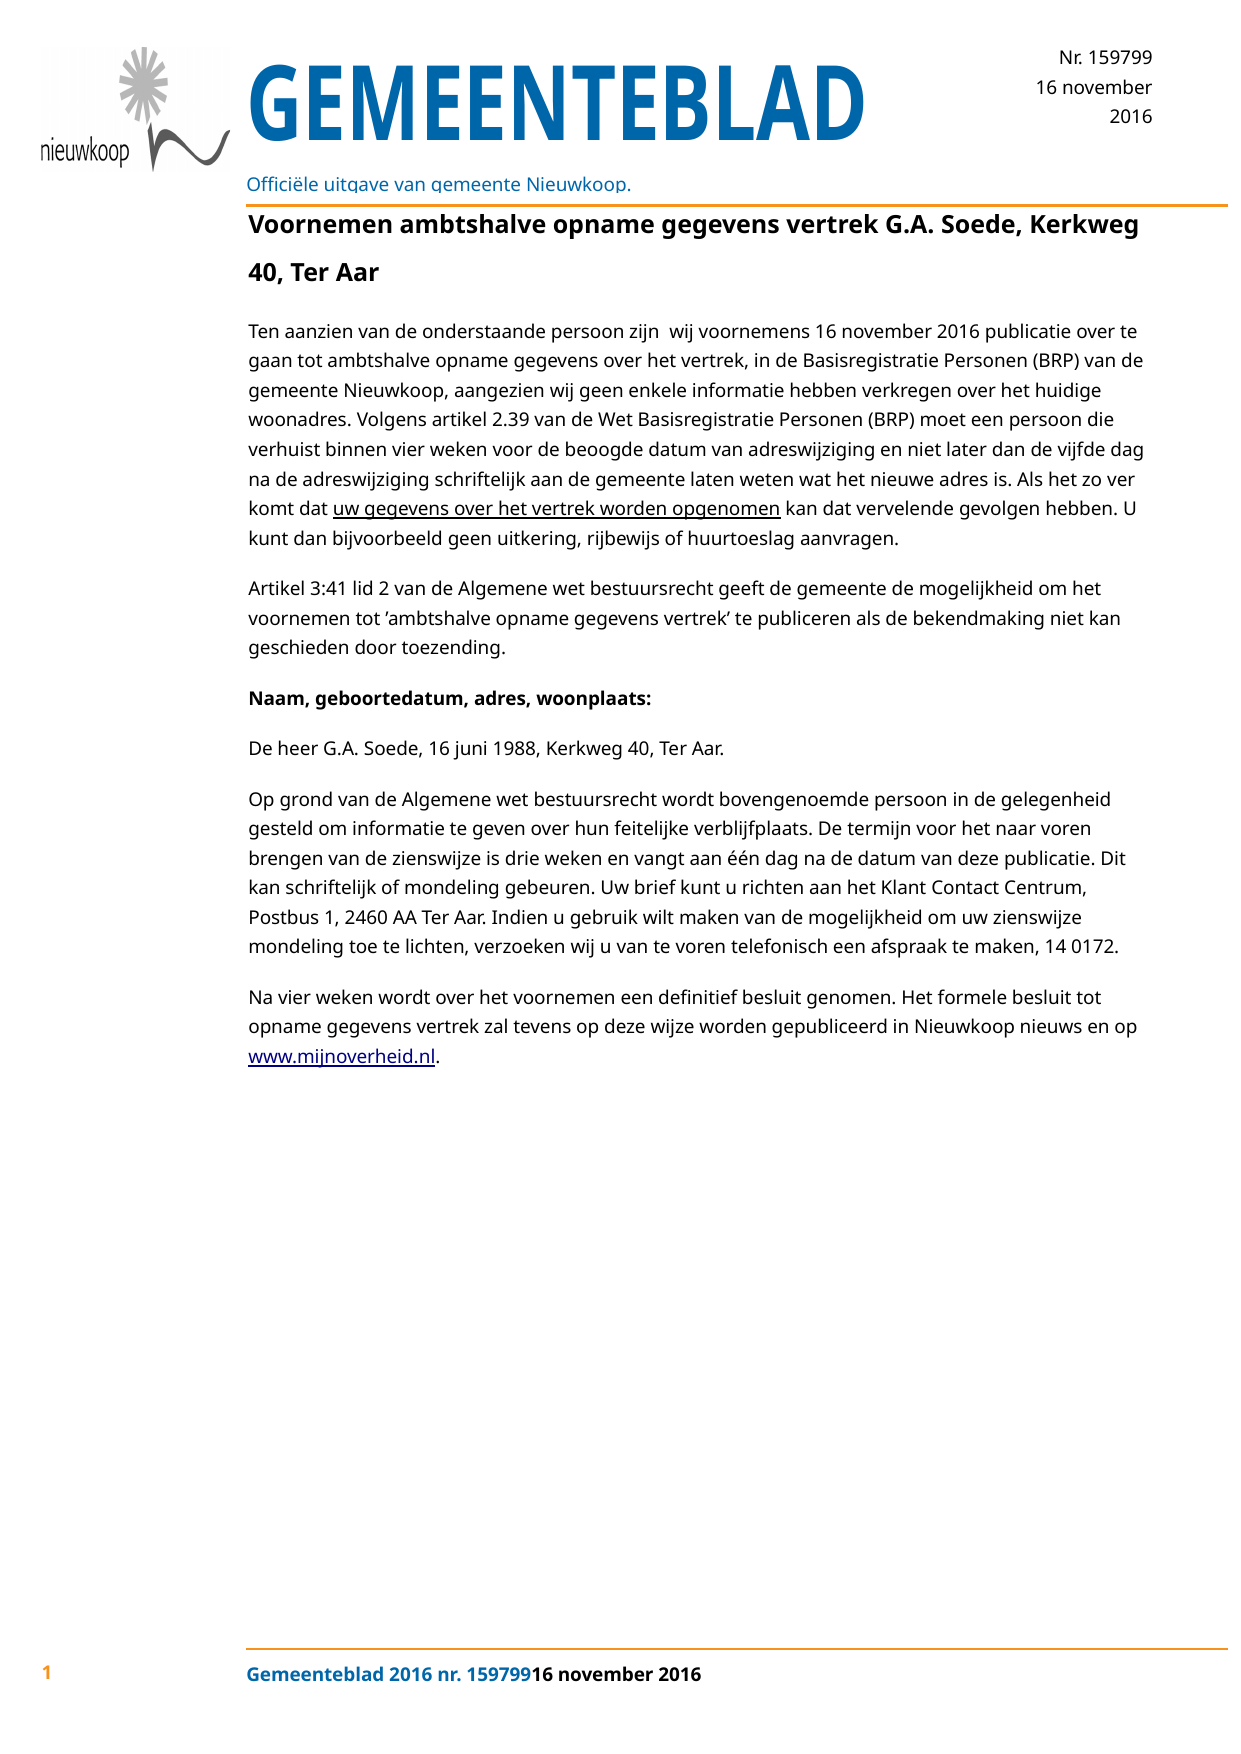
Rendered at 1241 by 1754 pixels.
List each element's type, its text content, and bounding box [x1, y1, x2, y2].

text Na vier weken wordt over het voornemen een definitief besluit genomen. Het formele besluit tot opname gegevens vertrek zal tevens op deze wijze worden gepubliceerd in Nieuwkoop nieuws en op www.mijnoverheid.nl. [248, 984, 1152, 1069]
picture [41, 47, 231, 172]
text Artikel 3:41 lid 2 van de Algemene wet bestuursrecht geeft de gemeente de mogelijkheid om het voornemen tot ’ambtshalve opname gegevens vertrek’ te publiceren als de bekendmaking niet kan geschieden door toezending. [248, 575, 1152, 660]
text Ten aanzien van de onderstaande persoon zijn wij voornemens 16 november 2016 publicatie over te gaan tot ambtshalve opname gegevens over het vertrek, in de Basisregistratie Personen (BRP) van de gemeente Nieuwkoop, aangezien wij geen enkele informatie hebben verkregen over het huidige woonadres. Volgens artikel 2.39 van de Wet Basisregistratie Personen (BRP) moet een persoon die verhuist binnen vier weken voor de beoogde datum van adreswijziging en niet later dan de vijfde dag na de adreswijziging schriftelijk aan de gemeente laten weten wat het nieuwe adres is. Als het zo ver komt dat uw gegevens over het vertrek worden opgenomen kan dat vervelende gevolgen hebben. U kunt dan bijvoorbeeld geen uitkering, rijbewijs of huurtoeslag aanvragen. [248, 318, 1152, 551]
text De heer G.A. Soede, 16 juni 1988, Kerkweg 40, Ter Aar. [248, 735, 1152, 761]
text Voornemen ambtshalve opname gegevens vertrek G.A. Soede, Kerkweg 40, Ter Aar [248, 207, 1152, 288]
text Naam, geboortedatum, adres, woonplaats: [248, 685, 1152, 711]
text Op grond van de Algemene wet bestuursrecht wordt bovengenoemde persoon in de gelegenheid gesteld om informatie te geven over hun feitelijke verblijfplaats. De termijn voor het naar voren brengen van de zienswijze is drie weken en vangt aan één dag na de datum van deze publicatie. Dit kan schriftelijk of mondeling gebeuren. Uw brief kunt u richten aan het Klant Contact Centrum, Postbus 1, 2460 AA Ter Aar. Indien u gebruik wilt maken van de mogelijkheid om uw zienswijze mondeling toe te lichten, verzoeken wij u van te voren telefonisch een afspraak te maken, 14 0172. [248, 786, 1152, 959]
